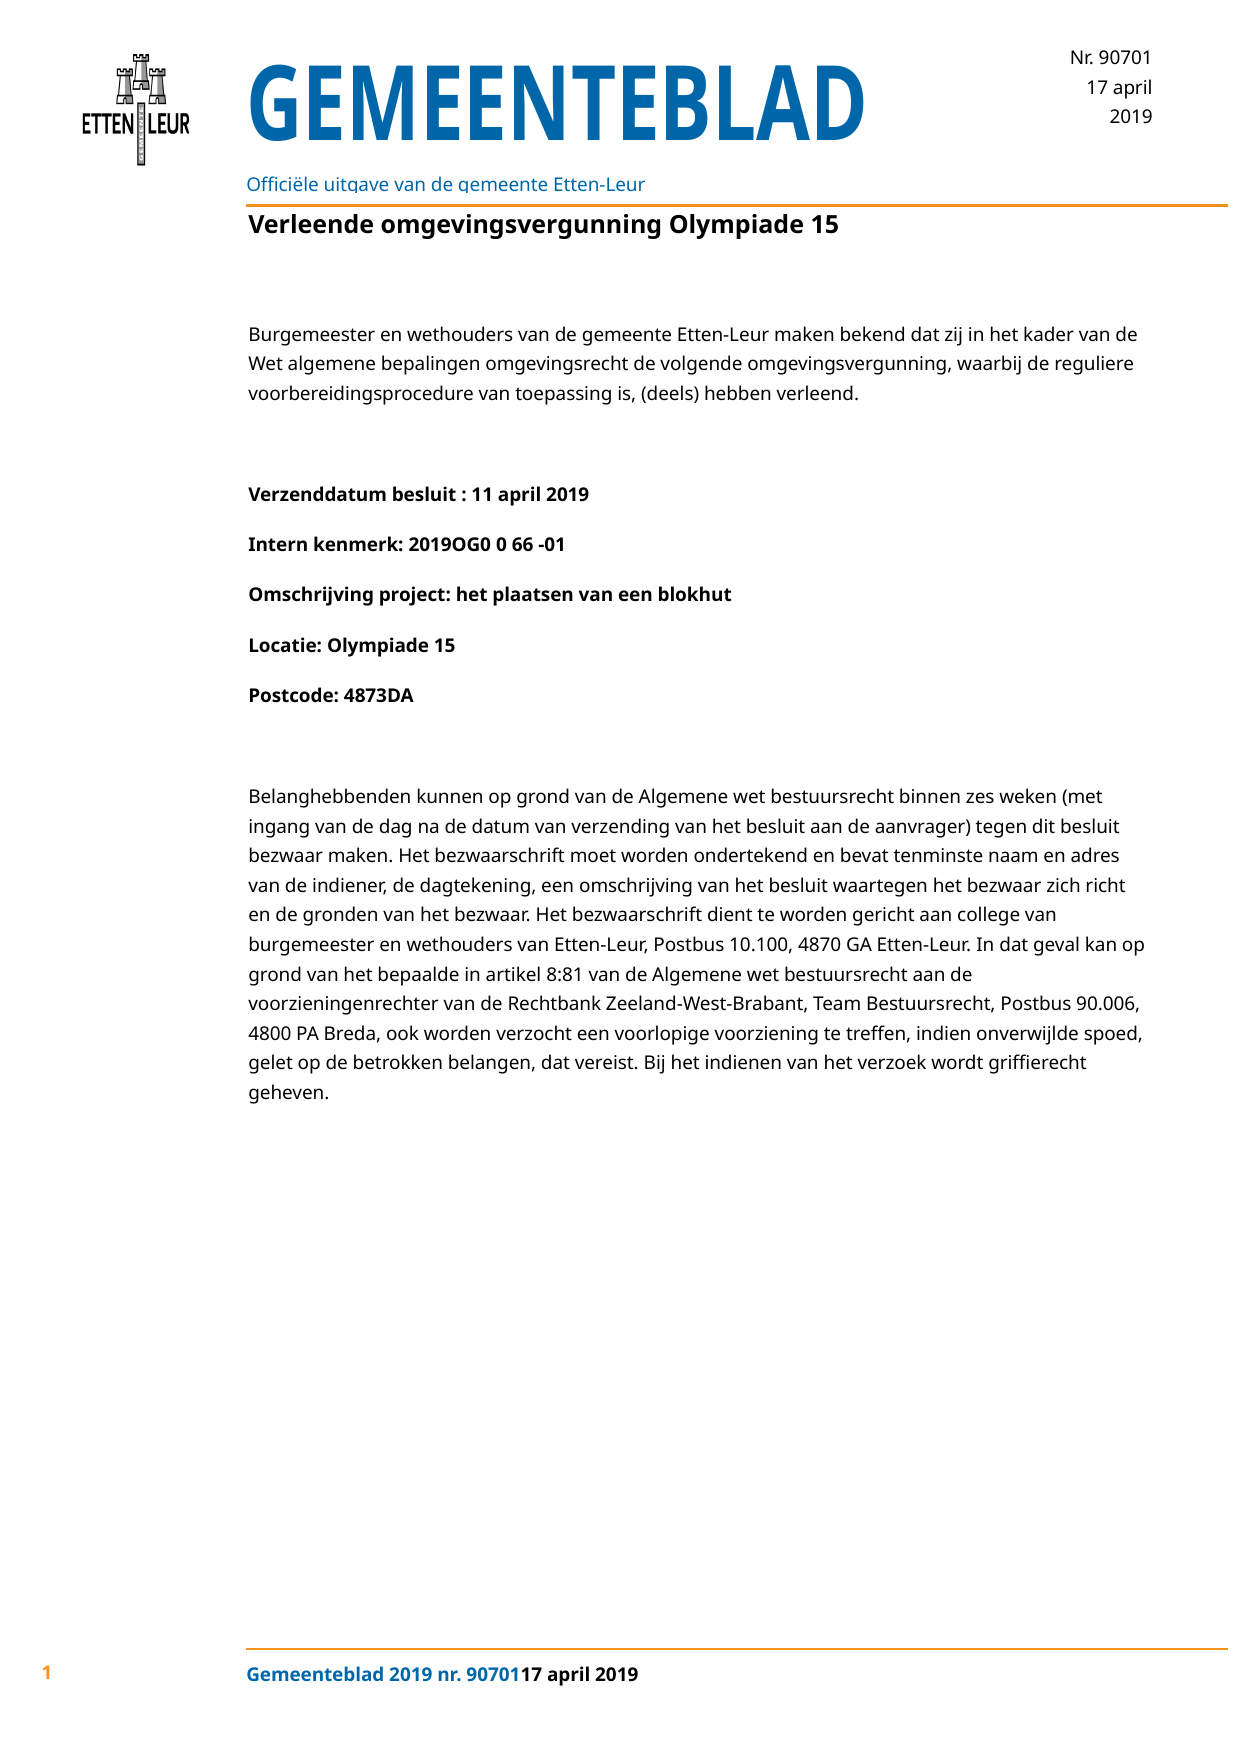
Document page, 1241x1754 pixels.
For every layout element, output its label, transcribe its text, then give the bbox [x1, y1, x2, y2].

text Verzenddatum besluit : 11 april 2019 [248, 481, 1152, 506]
picture [41, 47, 231, 172]
text Burgemeester en wethouders van de gemeente Etten-Leur maken bekend dat zij in het kader van de Wet algemene bepalingen omgevingsrecht de volgende omgevingsvergunning, waarbij de reguliere voorbereidingsprocedure van toepassing is, (deels) hebben verleend. [248, 321, 1152, 406]
text Verleende omgevingsvergunning Olympiade 15 [248, 207, 1152, 241]
text Omschrijving project: het plaatsen van een blokhut [248, 582, 1152, 607]
text Locatie: Olympiade 15 [248, 632, 1152, 658]
text Postcode: 4873DA [248, 682, 1152, 708]
text Intern kenmerk: 2019OG0 0 66 -01 [248, 531, 1152, 557]
text Belanghebbenden kunnen op grond van de Algemene wet bestuursrecht binnen zes weken (met ingang van de dag na de datum van verzending van het besluit aan de aanvrager) tegen dit besluit bezwaar maken. Het bezwaarschrift moet worden ondertekend en bevat tenminste naam en adres van de indiener, de dagtekening, een omschrijving van het besluit waartegen het bezwaar zich richt en de gronden van het bezwaar. Het bezwaarschrift dient te worden gericht aan college van burgemeester en wethouders van Etten-Leur, Postbus 10.100, 4870 GA Etten-Leur. In dat geval kan op grond van het bepaalde in artikel 8:81 van de Algemene wet bestuursrecht aan de voorzieningenrechter van de Rechtbank Zeeland-West-Brabant, Team Bestuursrecht, Postbus 90.006, 4800 PA Breda, ook worden verzocht een voorlopige voorziening te treffen, indien onverwijlde spoed, gelet op de betrokken belangen, dat vereist. Bij het indienen van het verzoek wordt griffierecht geheven. [248, 783, 1152, 1105]
